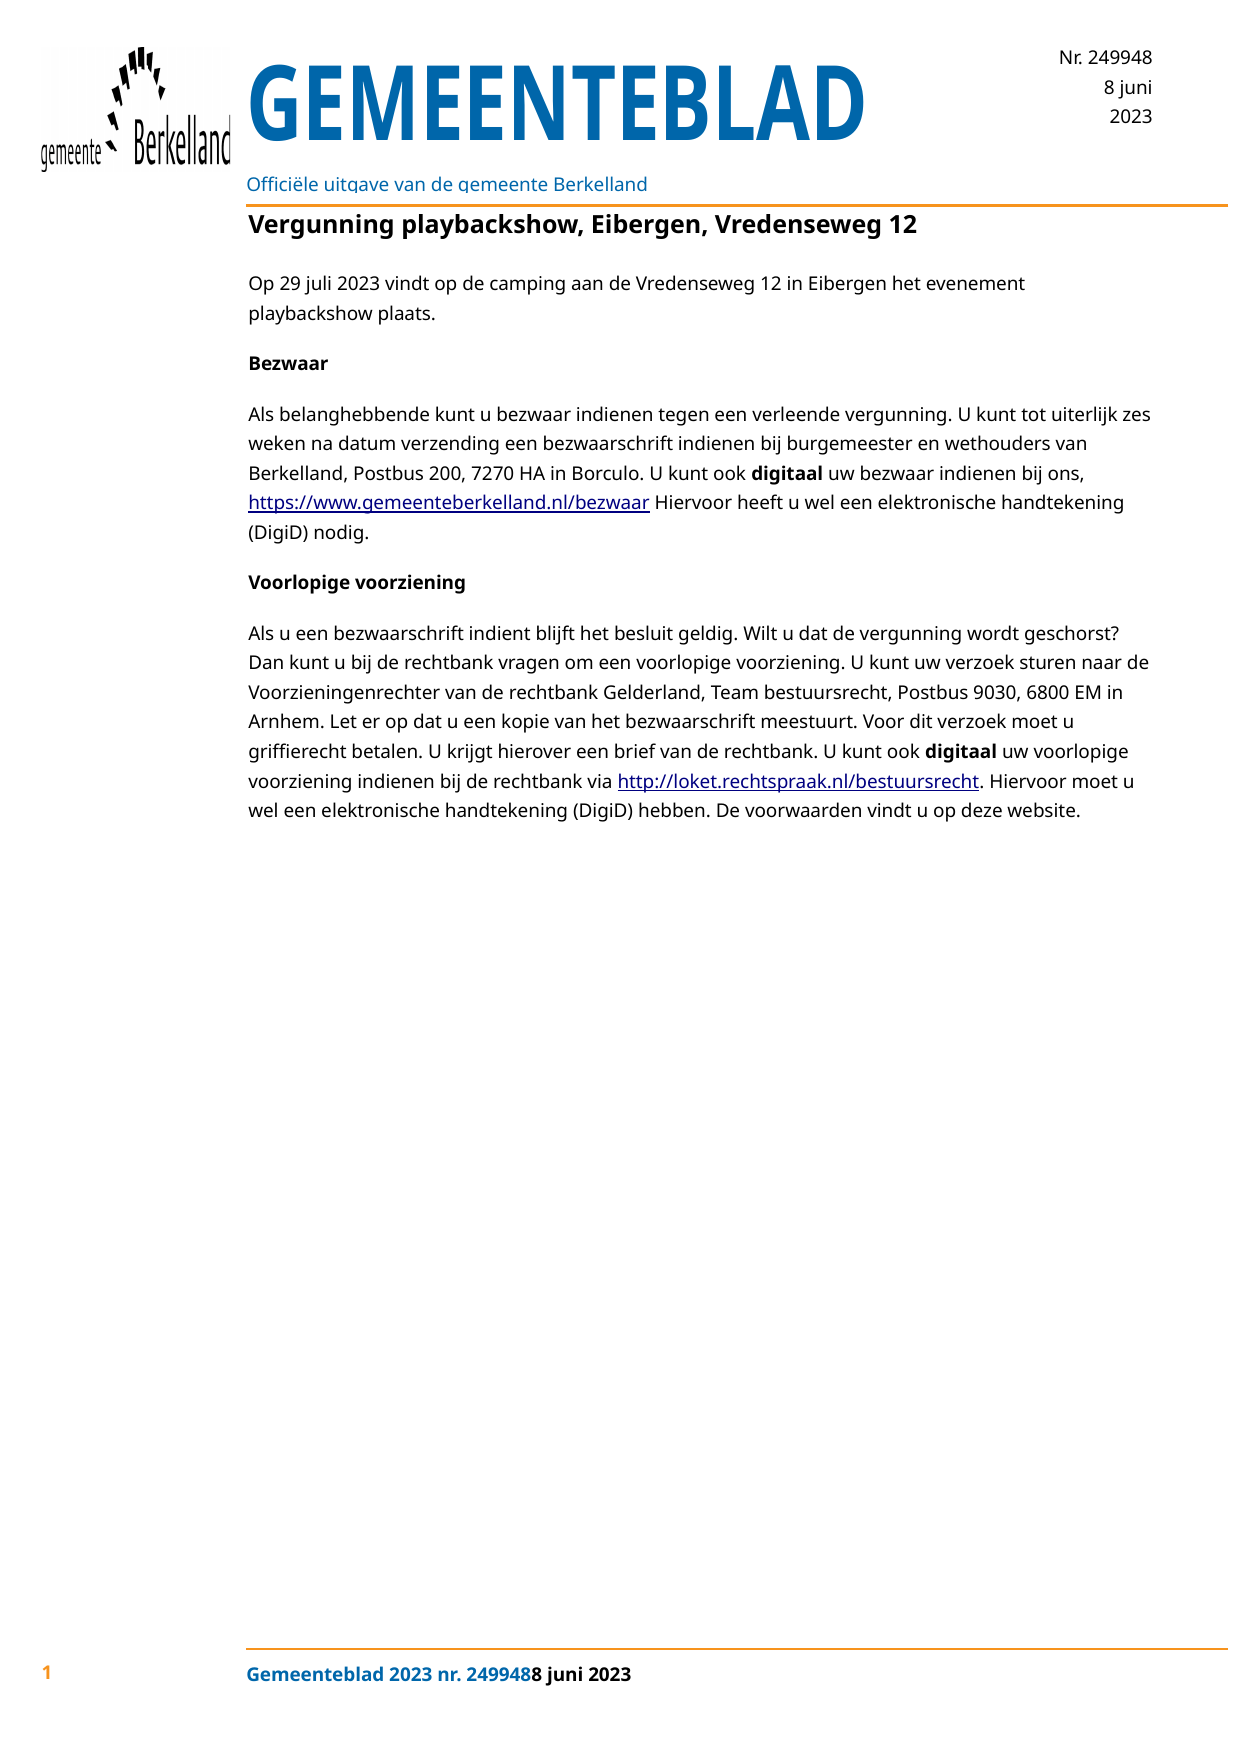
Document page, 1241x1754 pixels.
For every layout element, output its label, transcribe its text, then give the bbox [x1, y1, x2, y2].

text Als belanghebbende kunt u bezwaar indienen tegen een verleende vergunning. U kunt tot uiterlijk zes weken na datum verzending een bezwaarschrift indienen bij burgemeester en wethouders van Berkelland, Postbus 200, 7270 HA in Borculo. U kunt ook digitaal uw bezwaar indienen bij ons, https://www.gemeenteberkelland.nl/bezwaar Hiervoor heeft u wel een elektronische handtekening (DigiD) nodig. [248, 401, 1152, 545]
picture [41, 47, 231, 172]
text Bezwaar [248, 350, 1152, 376]
text Voorlopige voorziening [248, 569, 1152, 595]
text Op 29 juli 2023 vindt op de camping aan de Vredenseweg 12 in Eibergen het evenement playbackshow plaats. [248, 270, 1152, 326]
text Als u een bezwaarschrift indient blijft het besluit geldig. Wilt u dat de vergunning wordt geschorst? Dan kunt u bij de rechtbank vragen om een voorlopige voorziening. U kunt uw verzoek sturen naar de Voorzieningenrechter van de rechtbank Gelderland, Team bestuursrecht, Postbus 9030, 6800 EM in Arnhem. Let er op dat u een kopie van het bezwaarschrift meestuurt. Voor dit verzoek moet u griffierecht betalen. U krijgt hierover een brief van de rechtbank. U kunt ook digitaal uw voorlopige voorziening indienen bij de rechtbank via http://loket.rechtspraak.nl/bestuursrecht. Hiervoor moet u wel een elektronische handtekening (DigiD) hebben. De voorwaarden vindt u op deze website. [248, 620, 1152, 823]
text Vergunning playbackshow, Eibergen, Vredenseweg 12 [248, 207, 1152, 241]
